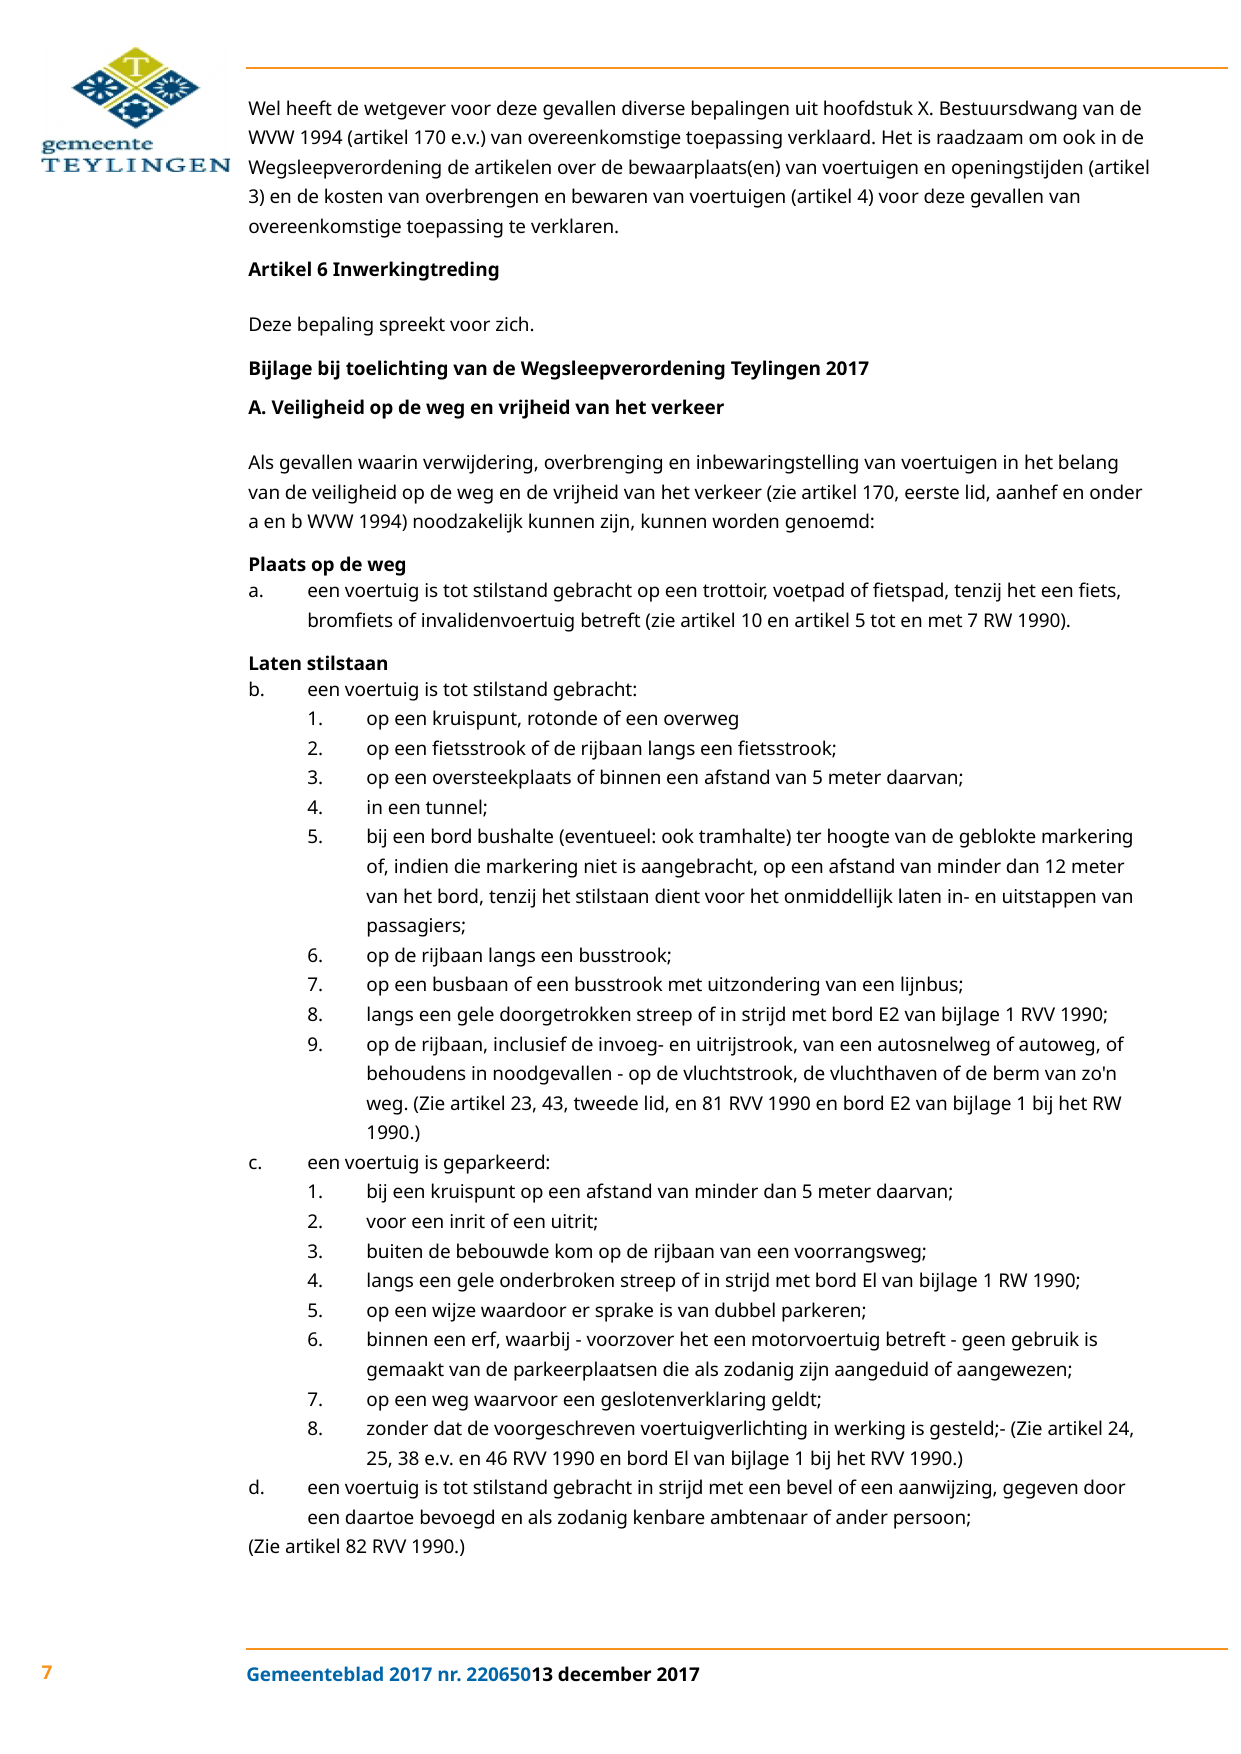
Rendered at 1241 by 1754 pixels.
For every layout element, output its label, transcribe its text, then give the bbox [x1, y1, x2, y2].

list bij een bord bushalte (eventueel: ook tramhalte) ter hoogte van de geblokte markering of, indien die markering niet is aangebracht, op een afstand van minder dan 12 meter van het bord, tenzij het stilstaan dient voor het onmiddellijk laten in- en uitstappen van passagiers; [307, 824, 1152, 938]
list zonder dat de voorgeschreven voertuigverlichting in werking is gesteld;- (Zie artikel 24, 25, 38 e.v. en 46 RVV 1990 en bord El van bijlage 1 bij het RVV 1990.) [307, 1415, 1152, 1471]
text (Zie artikel 82 RVV 1990.) [248, 1534, 1152, 1559]
text Als gevallen waarin verwijdering, overbrenging en inbewaringstelling van voertuigen in het belang van de veiligheid op de weg en de vrijheid van het verkeer (zie artikel 170, eerste lid, aanhef en onder a en b WVW 1994) noodzakelijk kunnen zijn, kunnen worden genoemd: [248, 449, 1152, 534]
text Artikel 6 Inwerkingtreding [248, 256, 1152, 282]
text A. Veiligheid op de weg en vrijheid van het verkeer [248, 394, 1152, 420]
list op een wijze waardoor er sprake is van dubbel parkeren; [307, 1297, 1152, 1323]
picture [41, 47, 231, 172]
text Plaats op de weg [248, 552, 1152, 577]
list een voertuig is tot stilstand gebracht op een trottoir, voetpad of fietspad, tenzij het een fiets, bromfiets of invalidenvoertuig betreft (zie artikel 10 en artikel 5 tot en met 7 RW 1990). [248, 577, 1152, 633]
list buiten de bebouwde kom op de rijbaan van een voorrangsweg; [307, 1238, 1152, 1263]
list op de rijbaan langs een busstrook; [307, 942, 1152, 968]
list op een busbaan of een busstrook met uitzondering van een lijnbus; [307, 972, 1152, 997]
list langs een gele doorgetrokken streep of in strijd met bord E2 van bijlage 1 RVV 1990; [307, 1001, 1152, 1027]
list op een fietsstrook of de rijbaan langs een fietsstrook; [307, 735, 1152, 761]
list op een weg waarvoor een geslotenverklaring geldt; [307, 1386, 1152, 1411]
list binnen een erf, waarbij - voorzover het een motorvoertuig betreft - geen gebruik is gemaakt van de parkeerplaatsen die als zodanig zijn aangeduid of aangewezen; [307, 1327, 1152, 1382]
list voor een inrit of een uitrit; [307, 1208, 1152, 1234]
list bij een kruispunt op een afstand van minder dan 5 meter daarvan; [307, 1179, 1152, 1204]
list langs een gele onderbroken streep of in strijd met bord El van bijlage 1 RW 1990; [307, 1267, 1152, 1293]
text Bijlage bij toelichting van de Wegsleepverordening Teylingen 2017 [248, 355, 1152, 380]
text Wel heeft de wetgever voor deze gevallen diverse bepalingen uit hoofdstuk X. Bestuursdwang van de WVW 1994 (artikel 170 e.v.) van overeenkomstige toepassing verklaard. Het is raadzaam om ook in de Wegsleepverordening de artikelen over de bewaarplaats(en) van voertuigen en openingstijden (artikel 3) en de kosten van overbrengen en bewaren van voertuigen (artikel 4) voor deze gevallen van overeenkomstige toepassing te verklaren. [248, 95, 1152, 239]
list op een kruispunt, rotonde of een overweg [307, 705, 1152, 731]
text Laten stilstaan [248, 650, 1152, 676]
list een voertuig is geparkeerd: [248, 1149, 1152, 1175]
list op een oversteekplaats of binnen een afstand van 5 meter daarvan; [307, 764, 1152, 790]
list een voertuig is tot stilstand gebracht: [248, 676, 1152, 701]
list op de rijbaan, inclusief de invoeg- en uitrijstrook, van een autosnelweg of autoweg, of behoudens in noodgevallen - op de vluchtstrook, de vluchthaven of de berm van zo'n weg. (Zie artikel 23, 43, tweede lid, en 81 RVV 1990 en bord E2 van bijlage 1 bij het RW 1990.) [307, 1031, 1152, 1145]
list in een tunnel; [307, 794, 1152, 820]
list een voertuig is tot stilstand gebracht in strijd met een bevel of een aanwijzing, gegeven door een daartoe bevoegd en als zodanig kenbare ambtenaar of ander persoon; [248, 1474, 1152, 1530]
text Deze bepaling spreekt voor zich. [248, 312, 1152, 337]
